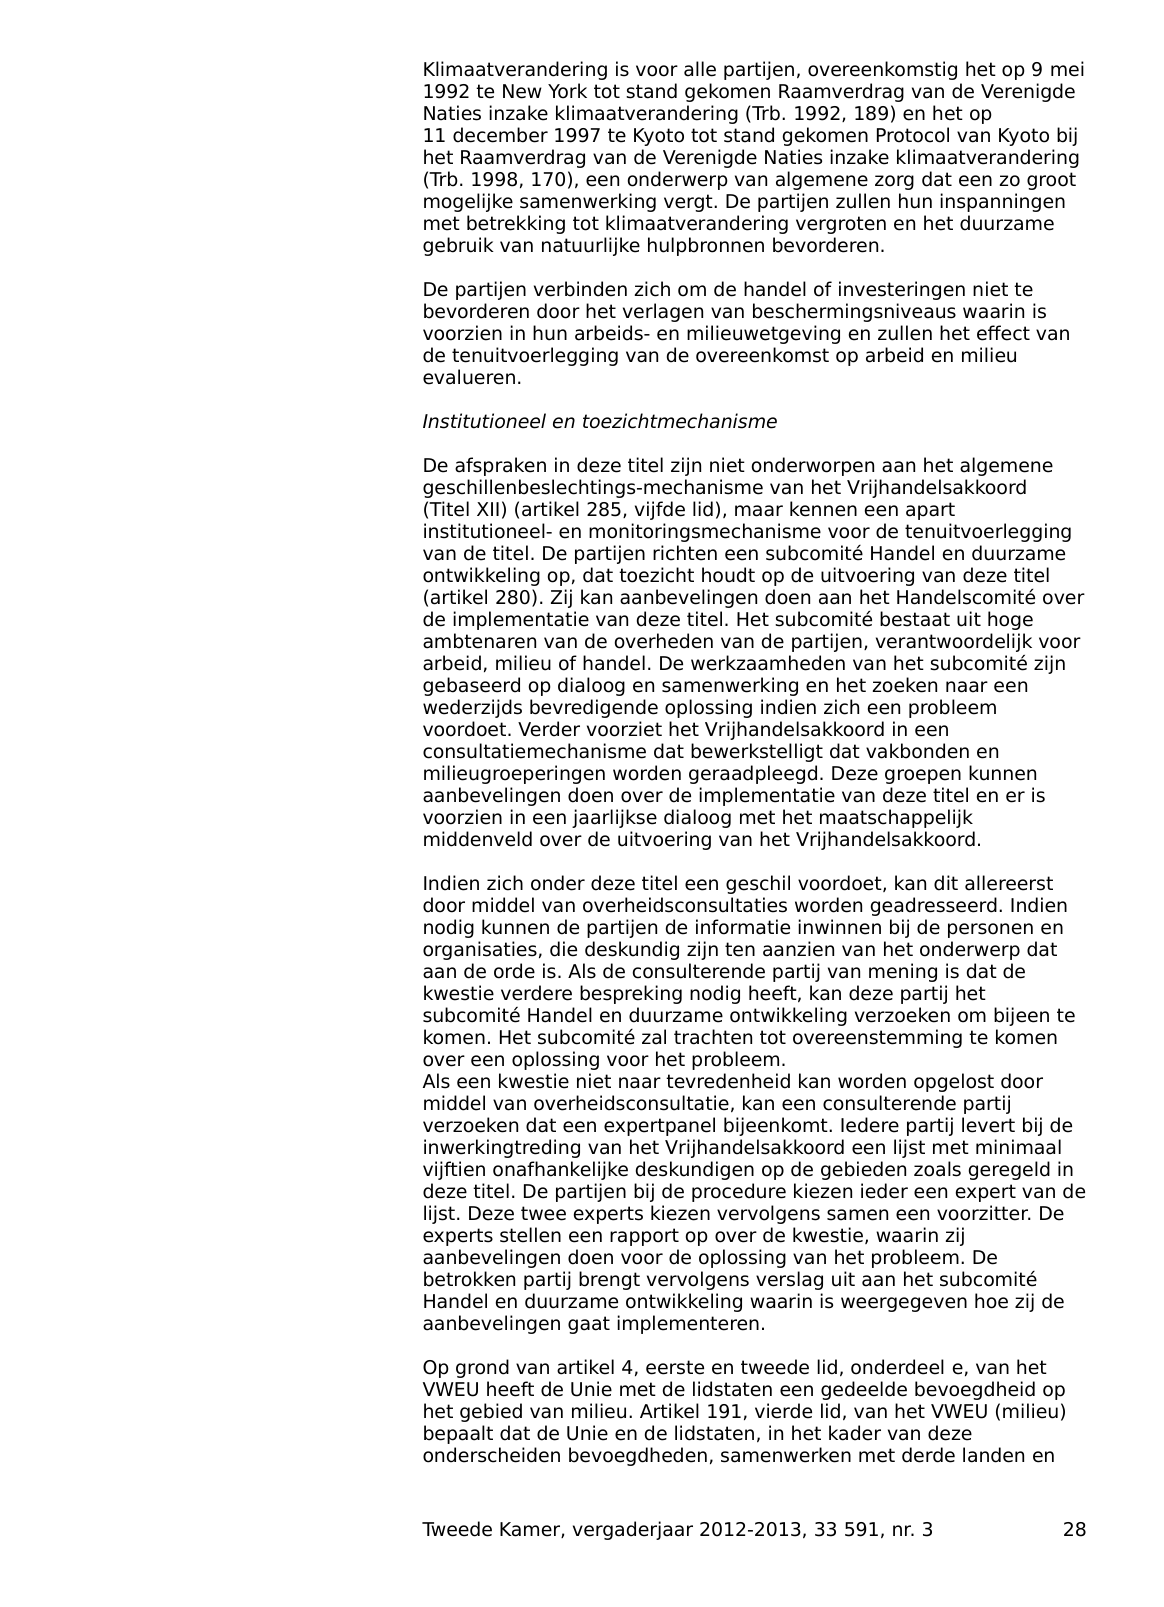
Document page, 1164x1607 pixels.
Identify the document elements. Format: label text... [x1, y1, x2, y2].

subtitle Institutioneel en toezichtmechanisme [422, 411, 1087, 433]
text Klimaatverandering is voor alle partijen, overeenkomstig het op 9 mei 1992 te New York tot stand gekomen Raamverdrag van de Verenigde Naties inzake klimaatverandering (Trb. 1992, 189) en het op 11 december 1997 te Kyoto tot stand gekomen Protocol van Kyoto bij het Raamverdrag van de Verenigde Naties inzake klimaatverandering (Trb. 1998, 170), een onderwerp van algemene zorg dat een zo groot mogelijke samenwerking vergt. De partijen zullen hun inspanningen met betrekking tot klimaatverandering vergroten en het duurzame gebruik van natuurlijke hulpbronnen bevorderen. [422, 59, 1087, 257]
text De afspraken in deze titel zijn niet onderworpen aan het algemene geschillenbeslechtings-mechanisme van het Vrijhandelsakkoord (Titel XII) (artikel 285, vijfde lid), maar kennen een apart institutioneel- en monitoringsmechanisme voor de tenuitvoerlegging van de titel. De partijen richten een subcomité Handel en duurzame ontwikkeling op, dat toezicht houdt op de uitvoering van deze titel (artikel 280). Zij kan aanbevelingen doen aan het Handelscomité over de implementatie van deze titel. Het subcomité bestaat uit hoge ambtenaren van de overheden van de partijen, verantwoordelijk voor arbeid, milieu of handel. De werkzaamheden van het subcomité zijn gebaseerd op dialoog en samenwerking en het zoeken naar een wederzijds bevredigende oplossing indien zich een probleem voordoet. Verder voorziet het Vrijhandelsakkoord in een consultatiemechanisme dat bewerkstelligt dat vakbonden en milieugroeperingen worden geraadpleegd. Deze groepen kunnen aanbevelingen doen over de implementatie van deze titel en er is voorzien in een jaarlijkse dialoog met het maatschappelijk middenveld over de uitvoering van het Vrijhandelsakkoord. [422, 455, 1087, 851]
text Indien zich onder deze titel een geschil voordoet, kan dit allereerst door middel van overheidsconsultaties worden geadresseerd. Indien nodig kunnen de partijen de informatie inwinnen bij de personen en organisaties, die deskundig zijn ten aanzien van het onderwerp dat aan de orde is. Als de consulterende partij van mening is dat de kwestie verdere bespreking nodig heeft, kan deze partij het subcomité Handel en duurzame ontwikkeling verzoeken om bijeen te komen. Het subcomité zal trachten tot overeenstemming te komen over een oplossing voor het probleem. [422, 873, 1087, 1071]
text Als een kwestie niet naar tevredenheid kan worden opgelost door middel van overheidsconsultatie, kan een consulterende partij verzoeken dat een expertpanel bijeenkomt. Iedere partij levert bij de inwerkingtreding van het Vrijhandelsakkoord een lijst met minimaal vijftien onafhankelijke deskundigen op de gebieden zoals geregeld in deze titel. De partijen bij de procedure kiezen ieder een expert van de lijst. Deze twee experts kiezen vervolgens samen een voorzitter. De experts stellen een rapport op over de kwestie, waarin zij aanbevelingen doen voor de oplossing van het probleem. De betrokken partij brengt vervolgens verslag uit aan het subcomité Handel en duurzame ontwikkeling waarin is weergegeven hoe zij de aanbevelingen gaat implementeren. [422, 1071, 1087, 1335]
text De partijen verbinden zich om de handel of investeringen niet te bevorderen door het verlagen van beschermingsniveaus waarin is voorzien in hun arbeids- en milieuwetgeving en zullen het effect van de tenuitvoerlegging van de overeenkomst op arbeid en milieu evalueren. [422, 279, 1087, 389]
text Op grond van artikel 4, eerste en tweede lid, onderdeel e, van het VWEU heeft de Unie met de lidstaten een gedeelde bevoegdheid op het gebied van milieu. Artikel 191, vierde lid, van het VWEU (milieu) bepaalt dat de Unie en de lidstaten, in het kader van deze onderscheiden bevoegdheden, samenwerken met derde landen en [422, 1357, 1087, 1467]
